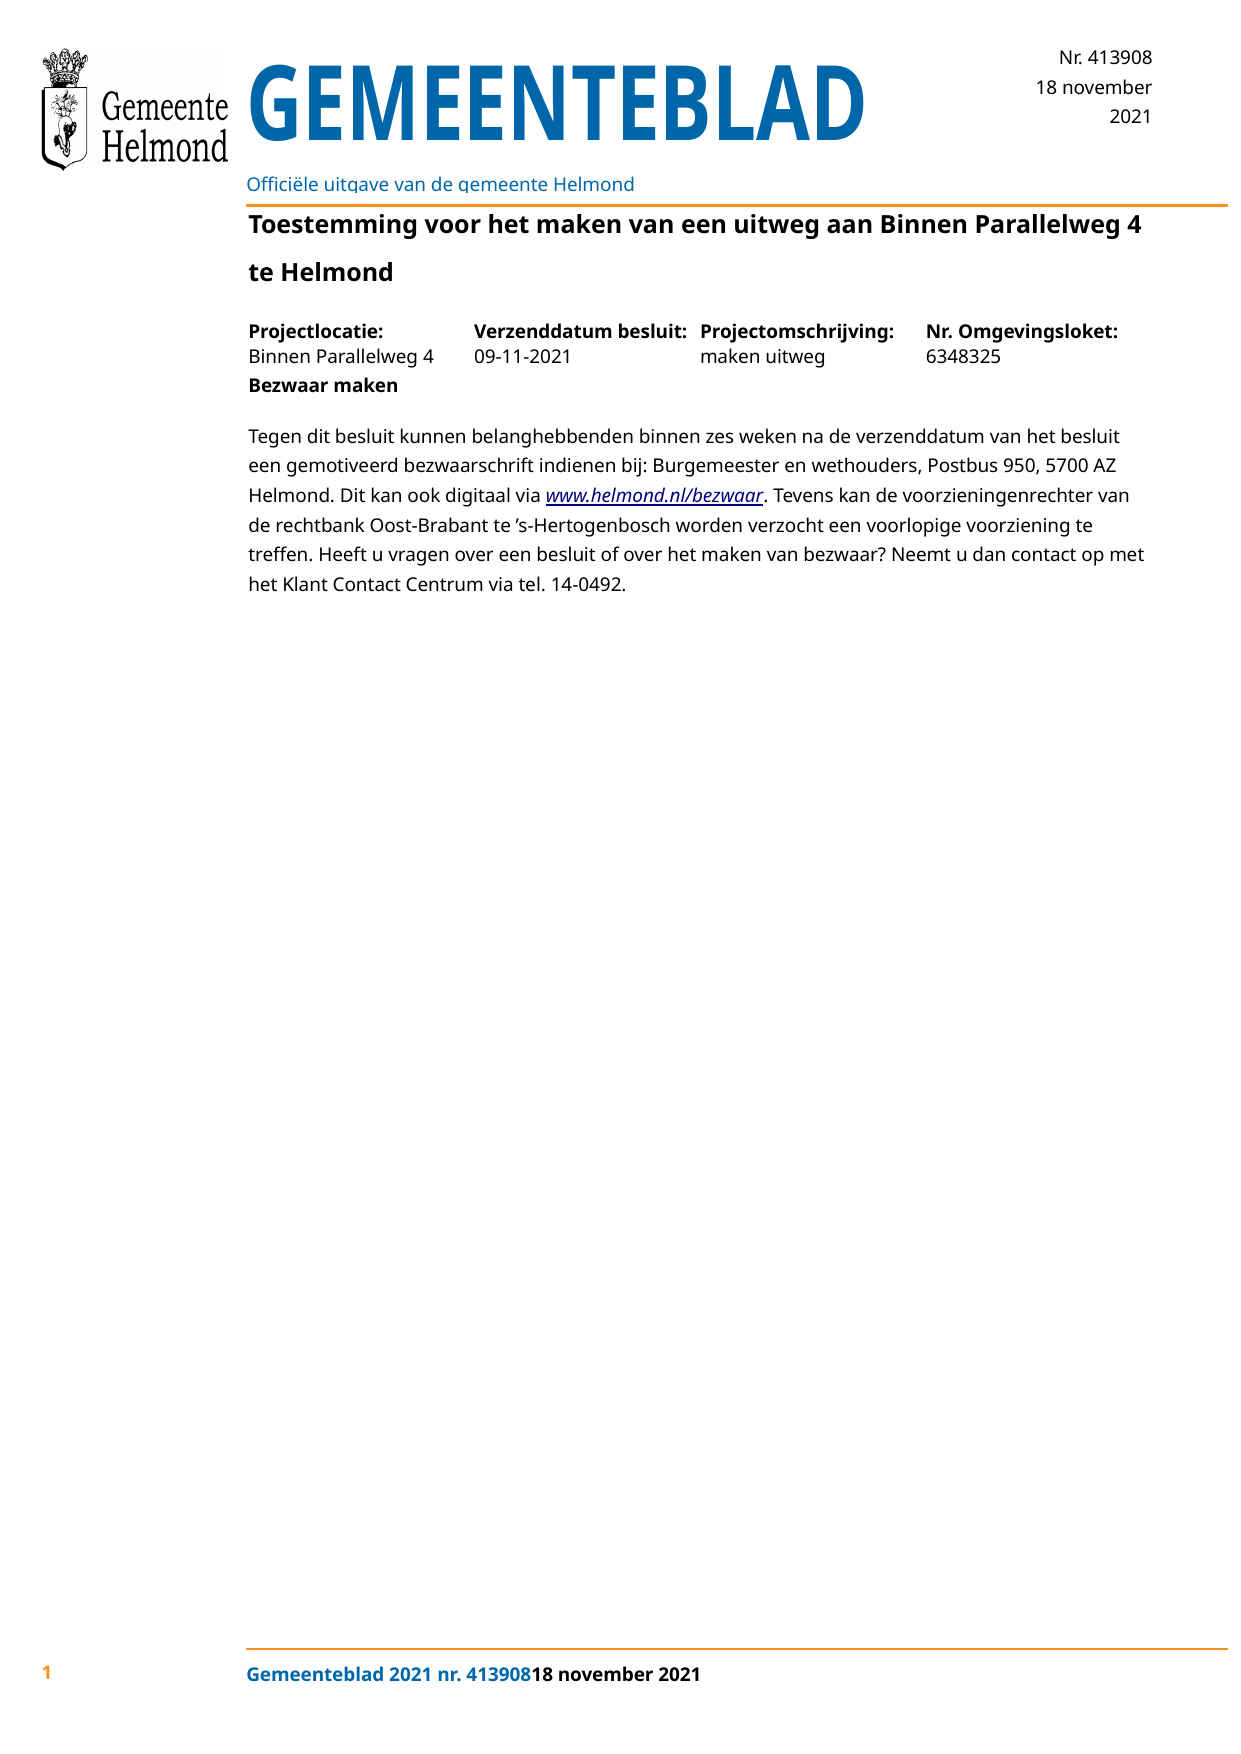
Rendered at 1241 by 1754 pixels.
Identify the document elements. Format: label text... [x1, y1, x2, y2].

table_cell 09-11-2021 [474, 344, 700, 369]
table_cell 6348325 [926, 344, 1152, 369]
text Tegen dit besluit kunnen belanghebbenden binnen zes weken na de verzenddatum van het besluit een gemotiveerd bezwaarschrift indienen bij: Burgemeester en wethouders, Postbus 950, 5700 AZ Helmond. Dit kan ook digitaal via www.helmond.nl/bezwaar. Tevens kan de voorzieningenrechter van de rechtbank Oost-Brabant te ’s-Hertogenbosch worden verzocht een voorlopige voorziening te treffen. Heeft u vragen over een besluit of over het maken van bezwaar? Neemt u dan contact op met het Klant Contact Centrum via tel. 14-0492. [248, 423, 1152, 597]
table_header Nr. Omgevingsloket: [926, 318, 1152, 344]
table_cell Binnen Parallelweg 4 [248, 344, 474, 369]
table_cell maken uitweg [700, 344, 926, 369]
table_header Projectlocatie: [248, 318, 474, 344]
table_header Verzenddatum besluit: [474, 318, 700, 344]
picture [41, 47, 231, 172]
text Bezwaar maken [248, 373, 1152, 398]
text Toestemming voor het maken van een uitweg aan Binnen Parallelweg 4 te Helmond [248, 207, 1152, 288]
table_header Projectomschrijving: [700, 318, 926, 344]
